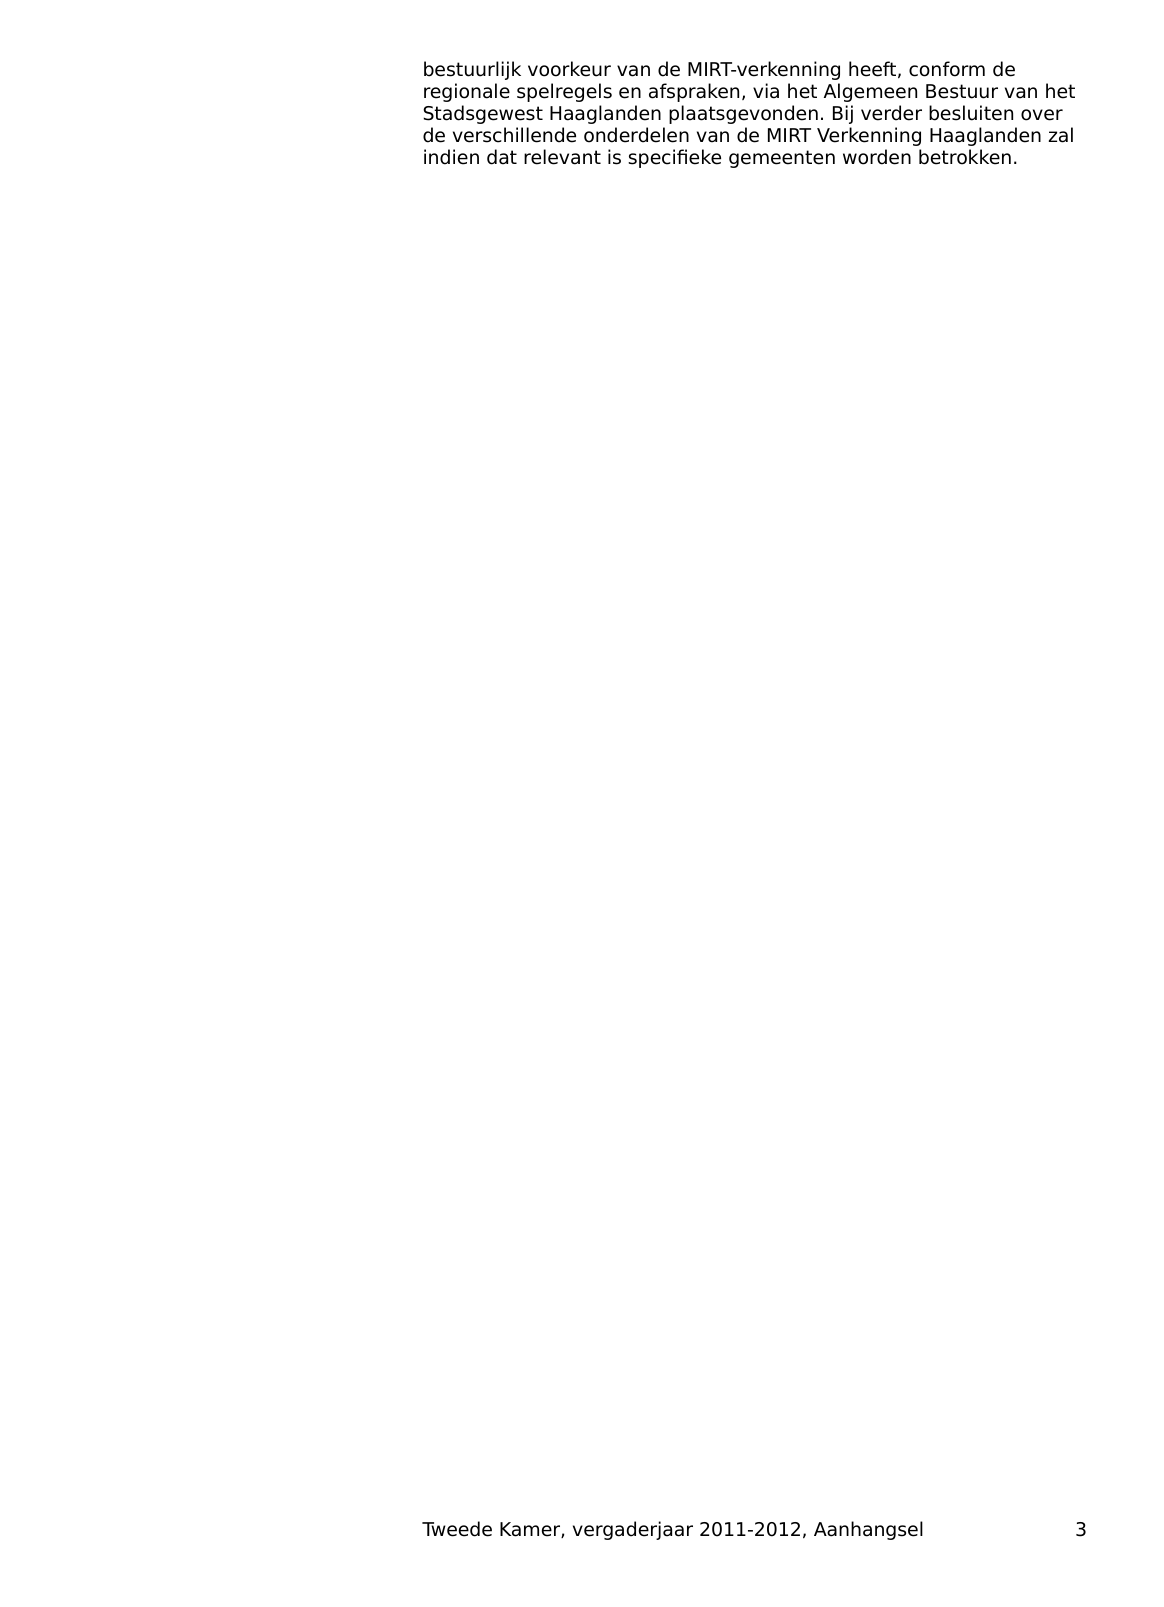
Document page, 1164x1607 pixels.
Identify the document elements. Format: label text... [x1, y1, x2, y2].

text bestuurlijk voorkeur van de MIRT-verkenning heeft, conform de regionale spelregels en afspraken, via het Algemeen Bestuur van het Stadsgewest Haaglanden plaatsgevonden. Bij verder besluiten over de verschillende onderdelen van de MIRT Verkenning Haaglanden zal indien dat relevant is specifieke gemeenten worden betrokken. [422, 59, 1087, 169]
